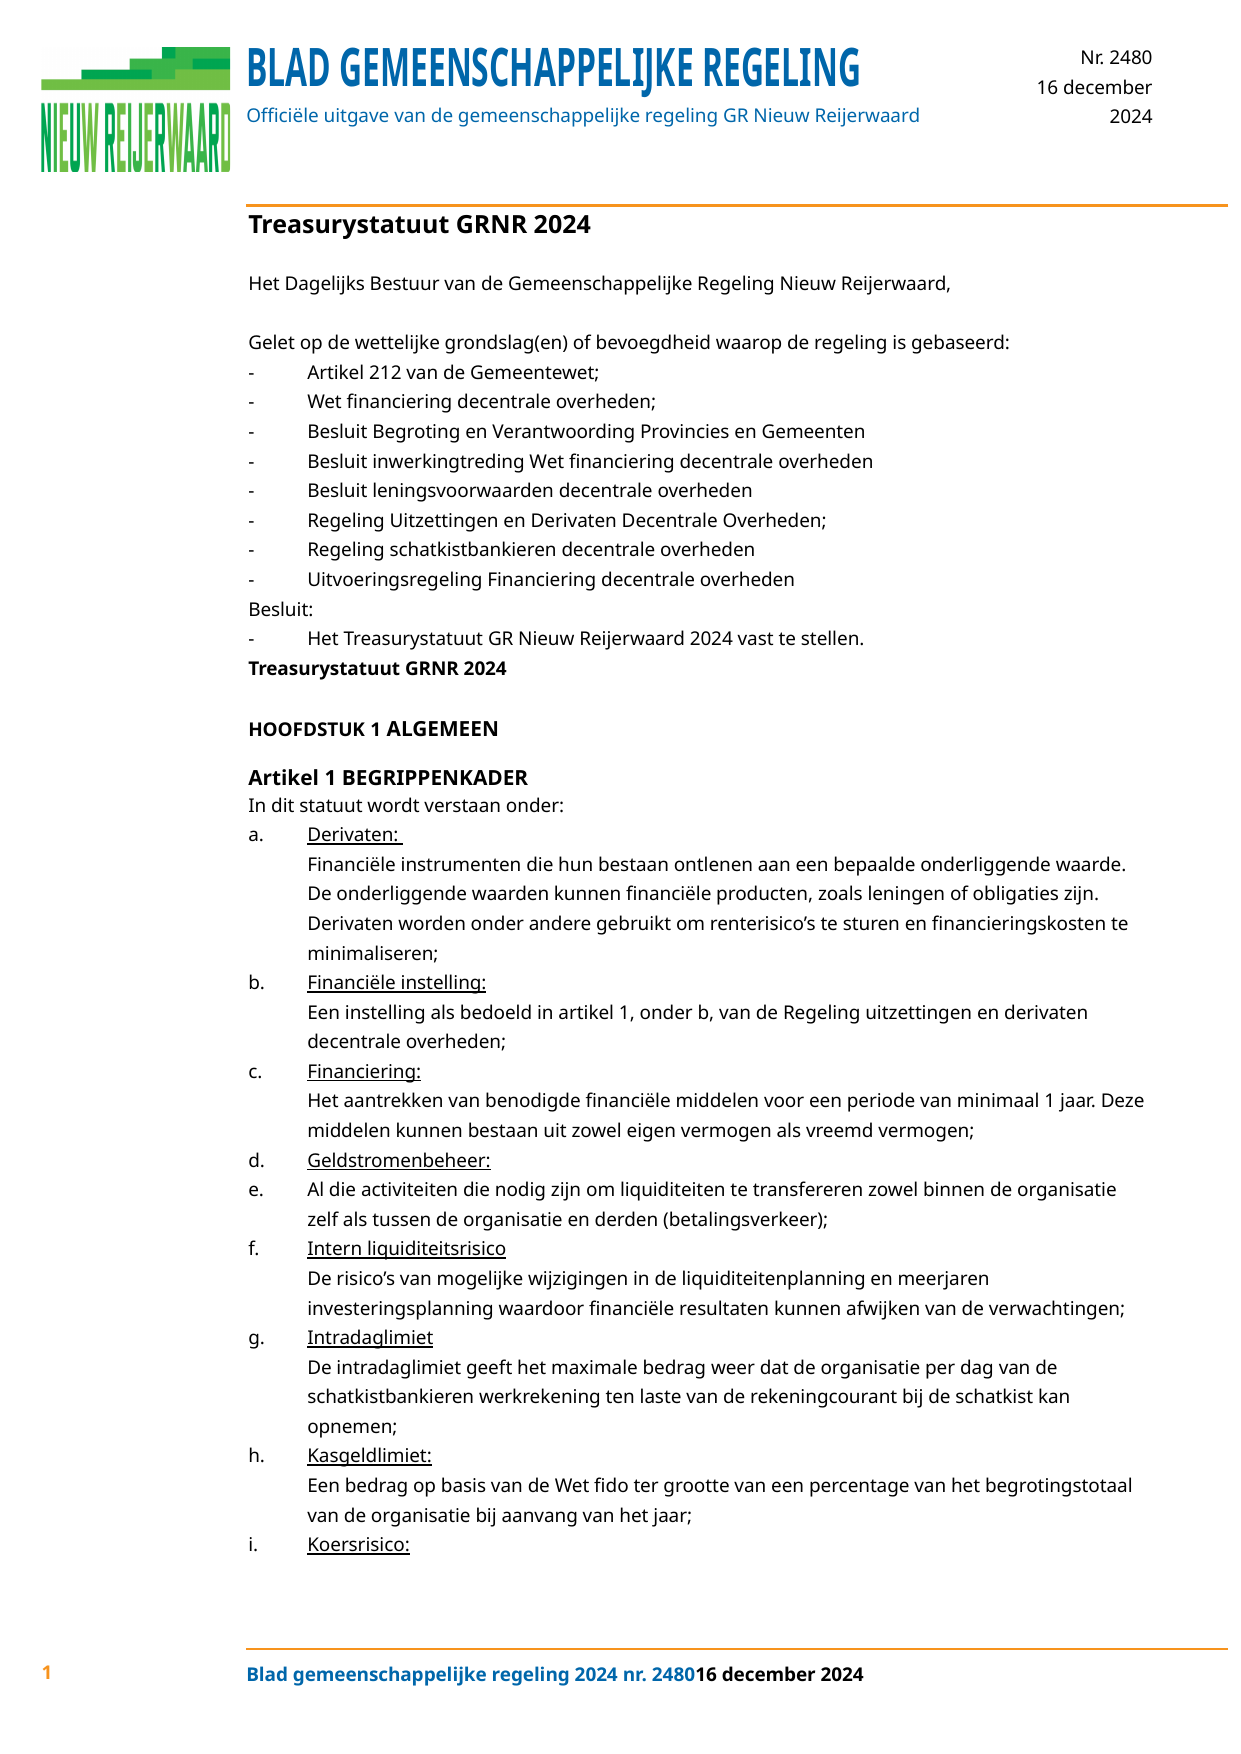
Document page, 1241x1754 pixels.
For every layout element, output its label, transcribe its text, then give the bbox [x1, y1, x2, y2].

text Gelet op de wettelijke grondslag(en) of bevoegdheid waarop de regeling is gebaseerd: [248, 329, 1152, 355]
list Besluit Begroting en Verantwoording Provincies en Gemeenten [248, 418, 1152, 444]
picture [41, 47, 231, 172]
list Financiering: [248, 1058, 1152, 1084]
list Artikel 212 van de Gemeentewet; [248, 359, 1152, 385]
list Besluit leningsvoorwaarden decentrale overheden [248, 477, 1152, 503]
list Kasgeldlimiet: [248, 1443, 1152, 1468]
text HOOFDSTUK 1 ALGEMEEN [248, 714, 1152, 742]
list De risico’s van mogelijke wijzigingen in de liquiditeitenplanning en meerjaren investeringsplanning waardoor financiële resultaten kunnen afwijken van de verwachtingen; [248, 1265, 1152, 1320]
text Besluit: [248, 596, 1152, 621]
list Derivaten: [248, 821, 1152, 847]
list Intern liquiditeitsrisico [248, 1236, 1152, 1261]
list Een bedrag op basis van de Wet fido ter grootte van een percentage van het begrotingstotaal van de organisatie bij aanvang van het jaar; [248, 1472, 1152, 1527]
list Het Treasurystatuut GR Nieuw Reijerwaard 2024 vast te stellen. [248, 625, 1152, 651]
text Het Dagelijks Bestuur van de Gemeenschappelijke Regeling Nieuw Reijerwaard, [248, 270, 1152, 296]
list Al die activiteiten die nodig zijn om liquiditeiten te transfereren zowel binnen de organisatie zelf als tussen de organisatie en derden (betalingsverkeer); [248, 1176, 1152, 1232]
list Koersrisico: [248, 1531, 1152, 1557]
text Treasurystatuut GRNR 2024 [248, 655, 1152, 681]
list Besluit inwerkingtreding Wet financiering decentrale overheden [248, 448, 1152, 473]
list Regeling Uitzettingen en Derivaten Decentrale Overheden; [248, 507, 1152, 533]
list Het aantrekken van benodigde financiële middelen voor een periode van minimaal 1 jaar. Deze middelen kunnen bestaan uit zowel eigen vermogen als vreemd vermogen; [248, 1088, 1152, 1143]
text Artikel 1 BEGRIPPENKADER [248, 763, 1152, 792]
text Treasurystatuut GRNR 2024 [248, 207, 1152, 241]
list Uitvoeringsregeling Financiering decentrale overheden [248, 566, 1152, 592]
text In dit statuut wordt verstaan onder: [248, 792, 1152, 817]
list De intradaglimiet geeft het maximale bedrag weer dat de organisatie per dag van de schatkistbankieren werkrekening ten laste van de rekeningcourant bij de schatkist kan opnemen; [248, 1354, 1152, 1439]
list Intradaglimiet [248, 1324, 1152, 1350]
list Financiële instrumenten die hun bestaan ontlenen aan een bepaalde onderliggende waarde. De onderliggende waarden kunnen financiële producten, zoals leningen of obligaties zijn. Derivaten worden onder andere gebruikt om renterisico’s te sturen en financieringskosten te minimaliseren; [248, 851, 1152, 965]
list Regeling schatkistbankieren decentrale overheden [248, 537, 1152, 562]
list Een instelling als bedoeld in artikel 1, onder b, van de Regeling uitzettingen en derivaten decentrale overheden; [248, 999, 1152, 1054]
list Financiële instelling: [248, 969, 1152, 995]
list Geldstromenbeheer: [248, 1147, 1152, 1172]
list Wet financiering decentrale overheden; [248, 389, 1152, 414]
